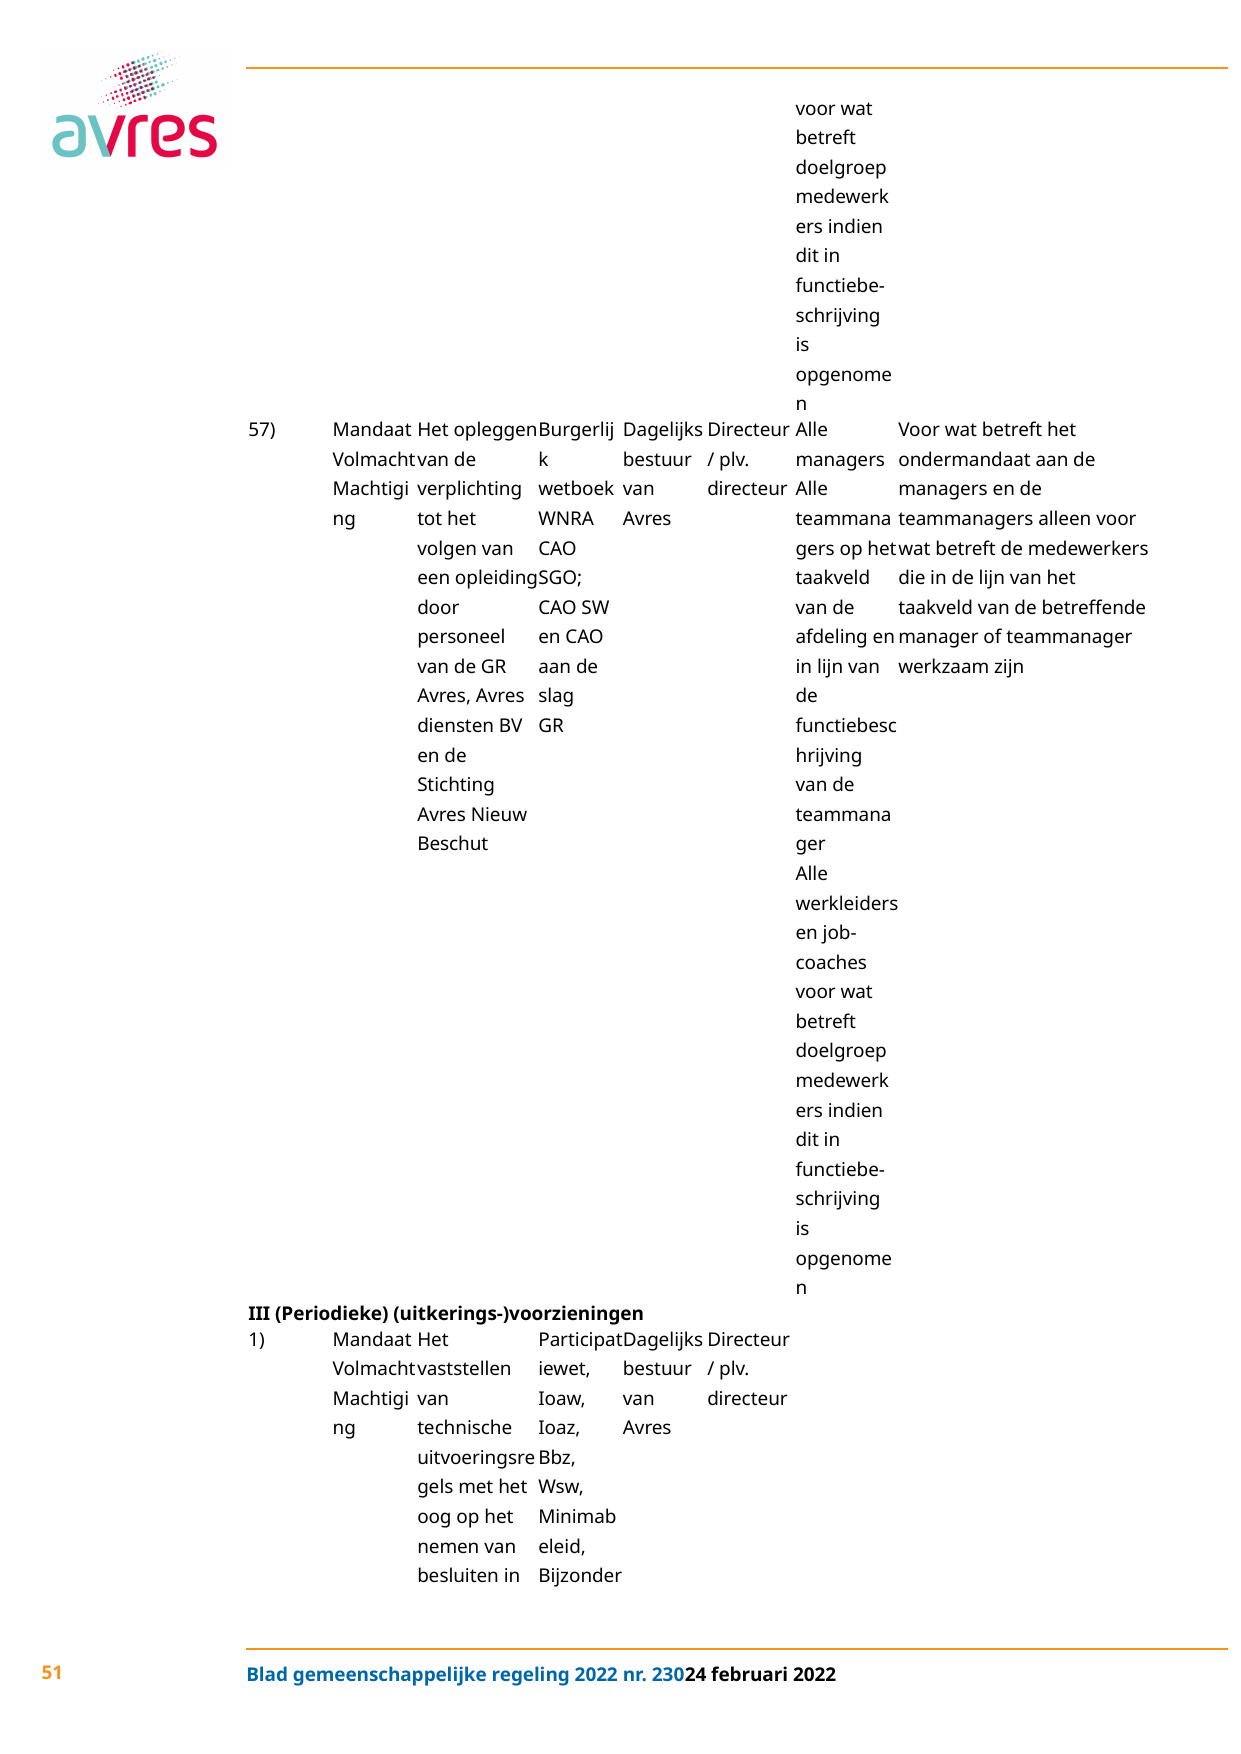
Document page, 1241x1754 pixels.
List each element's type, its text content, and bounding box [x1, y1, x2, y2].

table_cell Alle managers Alle teammanagers op het taakveld van de afdeling en in lijn van de functiebeschrijving van de teammanager Alle werkleiders en job-coaches voor wat betreft doelgroepmedewerkers indien dit in functiebe-schrijving is opgenomen [795, 416, 898, 1300]
table_cell Voor wat betreft het ondermandaat aan de managers en de teammanagers alleen voor wat betreft de medewerkers die in de lijn van het taakveld van de betreffende manager of teammanager werkzaam zijn [898, 416, 1152, 1300]
table_cell Dagelijks bestuur van Avres [623, 416, 707, 1300]
table_cell Het opleggen van de verplichting tot het volgen van een opleiding door personeel van de GR Avres, Avres diensten BV en de Stichting Avres Nieuw Beschut [417, 416, 538, 1300]
table_cell [707, 95, 795, 416]
table_cell [795, 1326, 898, 1588]
table_cell Participatiewet, Ioaw, Ioaz, Bbz, Wsw, Minimabeleid, Bijzonder [538, 1326, 623, 1588]
table_cell [538, 95, 623, 416]
table_cell Dagelijks bestuur van Avres [623, 1326, 707, 1588]
table_cell [417, 95, 538, 416]
table_cell Directeur/ plv. directeur [707, 416, 795, 1300]
table_cell Mandaat Volmacht Machtiging [333, 416, 417, 1300]
table_cell 1) [248, 1326, 332, 1588]
table_cell Directeur / plv. directeur [707, 1326, 795, 1588]
table_cell [333, 95, 417, 416]
table_cell [898, 1326, 1152, 1588]
table_cell [623, 95, 707, 416]
table_cell voor wat betreft doelgroepmedewerkers indien dit in functiebe-schrijving is opgenomen [795, 95, 898, 416]
table_cell III (Periodieke) (uitkerings-)voorzieningen [248, 1300, 983, 1326]
table_cell 57) [248, 416, 332, 1300]
table_cell [248, 95, 332, 416]
table_cell Het vaststellen van technische uitvoeringsregels met het oog op het nemen van besluiten in [417, 1326, 538, 1588]
picture [41, 47, 231, 172]
table_cell Mandaat Volmacht Machtiging [333, 1326, 417, 1588]
table_cell Burgerlijk wetboek WNRA CAO SGO; CAO SW en CAO aan de slag GR [538, 416, 623, 1300]
table_cell [898, 95, 1152, 416]
